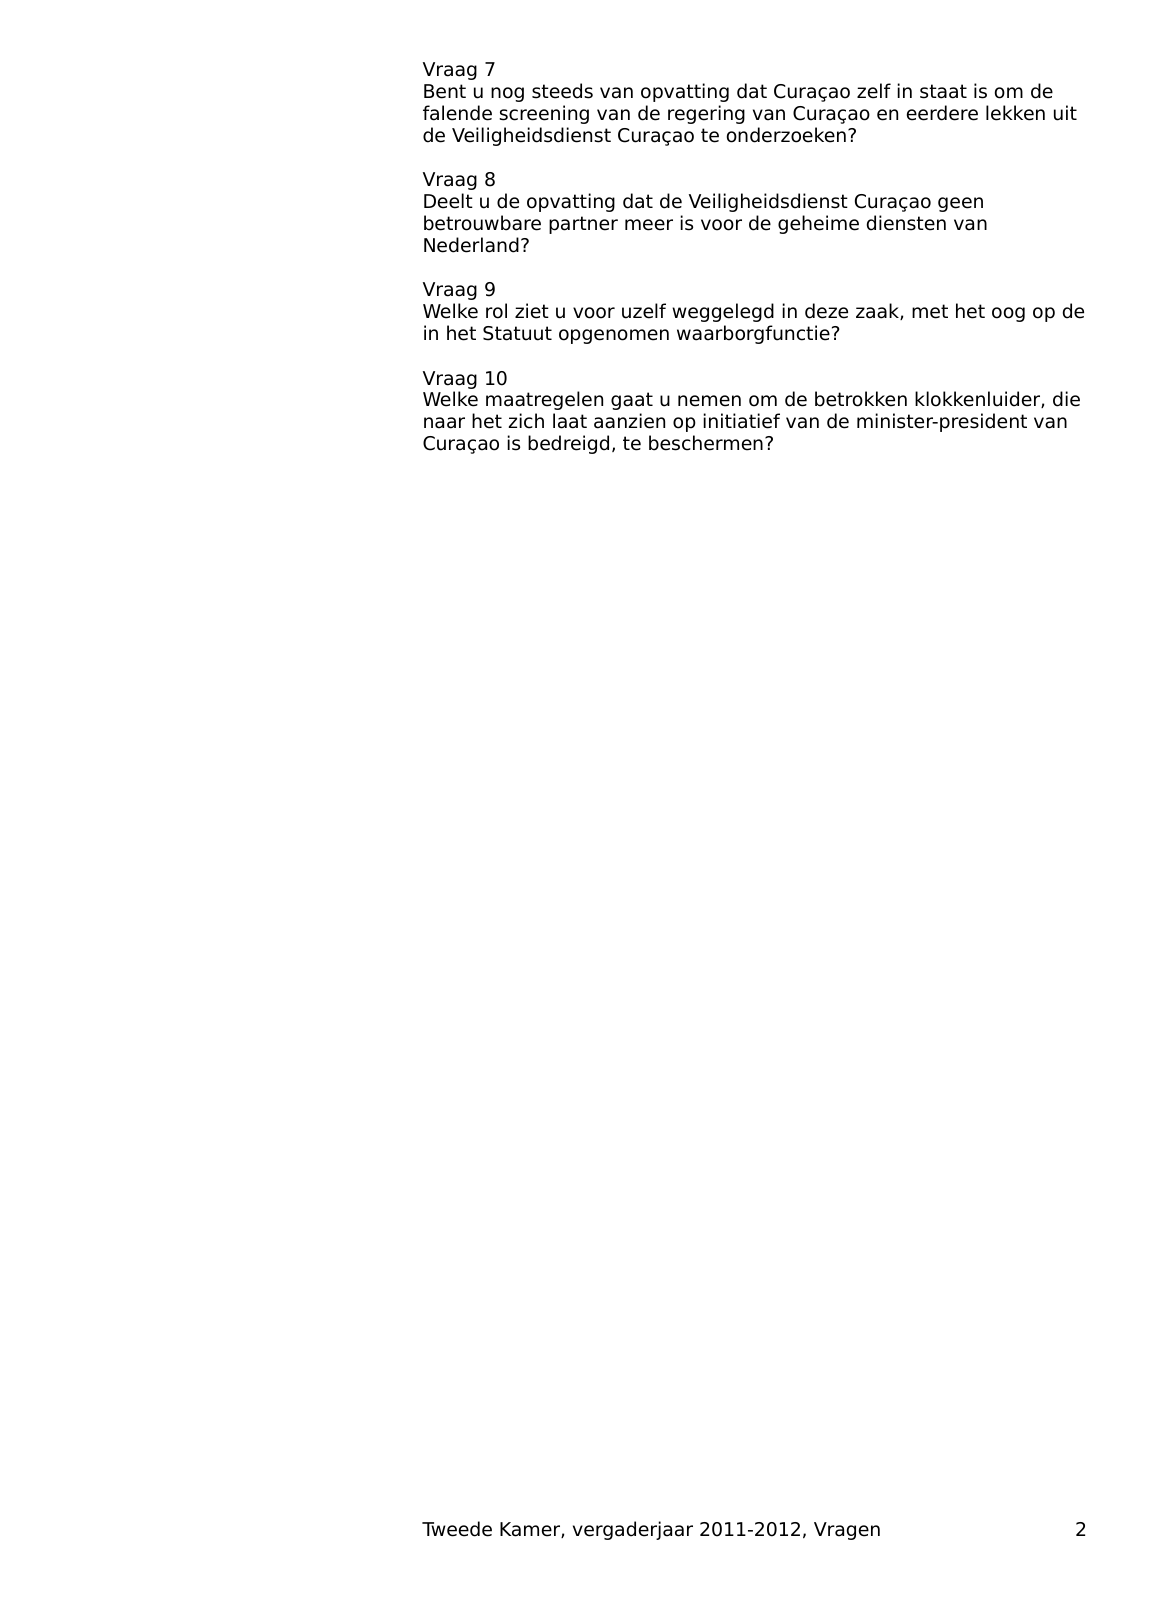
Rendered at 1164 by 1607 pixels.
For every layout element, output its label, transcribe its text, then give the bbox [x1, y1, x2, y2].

text Deelt u de opvatting dat de Veiligheidsdienst Curaçao geen betrouwbare partner meer is voor de geheime diensten van Nederland? [422, 191, 1087, 257]
text Vraag 9 [422, 279, 1087, 301]
text Vraag 8 [422, 169, 1087, 191]
text Bent u nog steeds van opvatting dat Curaçao zelf in staat is om de falende screening van de regering van Curaçao en eerdere lekken uit de Veiligheidsdienst Curaçao te onderzoeken? [422, 81, 1087, 147]
text Welke maatregelen gaat u nemen om de betrokken klokkenluider, die naar het zich laat aanzien op initiatief van de minister-president van Curaçao is bedreigd, te beschermen? [422, 389, 1087, 455]
text Vraag 7 [422, 59, 1087, 81]
text Welke rol ziet u voor uzelf weggelegd in deze zaak, met het oog op de in het Statuut opgenomen waarborgfunctie? [422, 301, 1087, 345]
text Vraag 10 [422, 367, 1087, 389]
